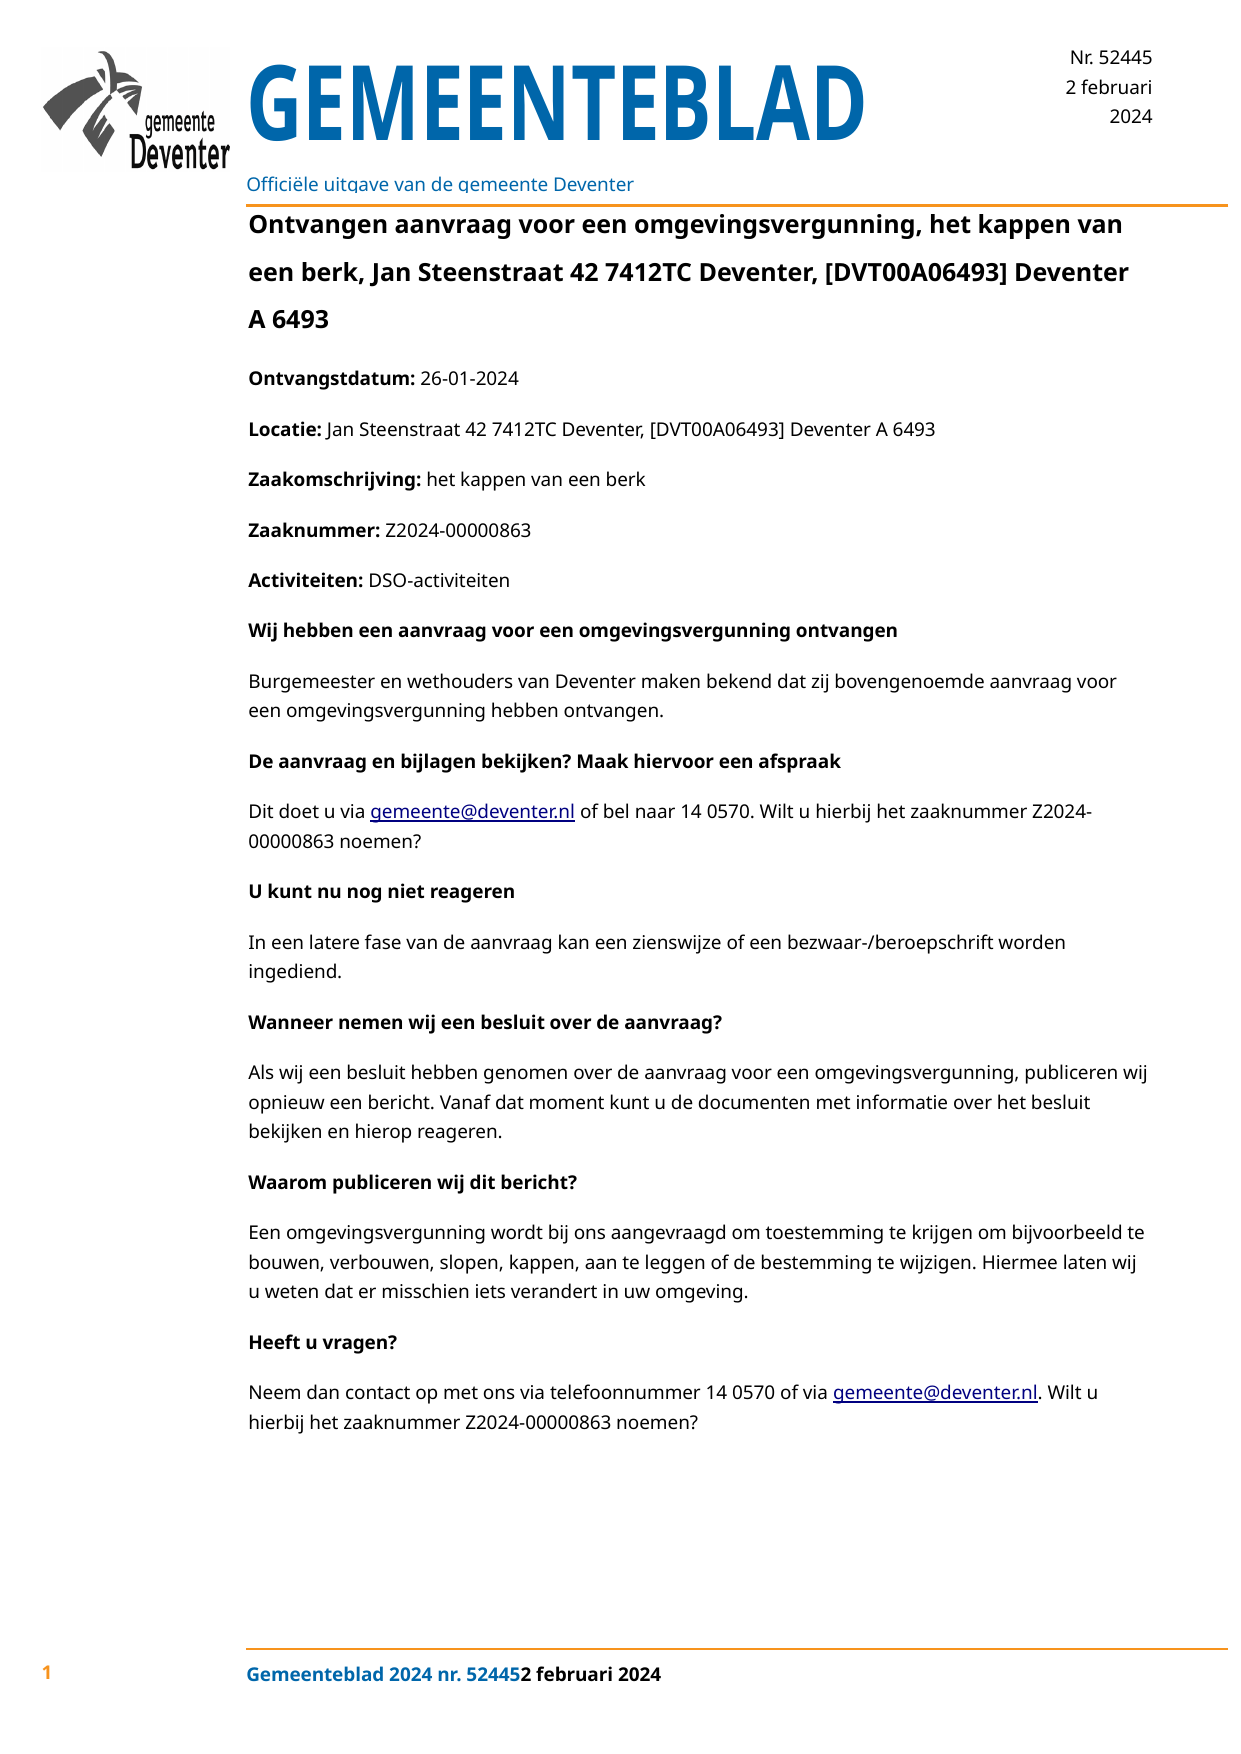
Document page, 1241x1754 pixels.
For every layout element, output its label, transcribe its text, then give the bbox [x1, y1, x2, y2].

text Dit doet u via gemeente@deventer.nl of bel naar 14 0570. Wilt u hierbij het zaaknummer Z2024-00000863 noemen? [248, 798, 1152, 854]
text Zaaknummer: Z2024-00000863 [248, 517, 1152, 542]
text Activiteiten: DSO-activiteiten [248, 567, 1152, 593]
text Ontvangen aanvraag voor een omgevingsvergunning, het kappen van een berk, Jan Steenstraat 42 7412TC Deventer, [DVT00A06493] Deventer A 6493 [248, 207, 1152, 336]
text Als wij een besluit hebben genomen over de aanvraag voor een omgevingsvergunning, publiceren wij opnieuw een bericht. Vanaf dat moment kunt u de documenten met informatie over het besluit bekijken en hierop reageren. [248, 1059, 1152, 1144]
text Wij hebben een aanvraag voor een omgevingsvergunning ontvangen [248, 618, 1152, 643]
text In een latere fase van de aanvraag kan een zienswijze of een bezwaar-/beroepschrift worden ingediend. [248, 929, 1152, 984]
text Wanneer nemen wij een besluit over de aanvraag? [248, 1009, 1152, 1034]
picture [41, 47, 231, 172]
text Zaakomschrijving: het kappen van een berk [248, 466, 1152, 492]
text U kunt nu nog niet reageren [248, 878, 1152, 904]
text Heeft u vragen? [248, 1329, 1152, 1354]
text Een omgevingsvergunning wordt bij ons aangevraagd om toestemming te krijgen om bijvoorbeeld te bouwen, verbouwen, slopen, kappen, aan te leggen of de bestemming te wijzigen. Hiermee laten wij u weten dat er misschien iets verandert in uw omgeving. [248, 1219, 1152, 1304]
text Locatie: Jan Steenstraat 42 7412TC Deventer, [DVT00A06493] Deventer A 6493 [248, 416, 1152, 442]
text Ontvangstdatum: 26-01-2024 [248, 366, 1152, 391]
text De aanvraag en bijlagen bekijken? Maak hiervoor een afspraak [248, 748, 1152, 774]
text Neem dan contact op met ons via telefoonnummer 14 0570 of via gemeente@deventer.nl. Wilt u hierbij het zaaknummer Z2024-00000863 noemen? [248, 1379, 1152, 1434]
text Burgemeester en wethouders van Deventer maken bekend dat zij bovengenoemde aanvraag voor een omgevingsvergunning hebben ontvangen. [248, 668, 1152, 723]
text Waarom publiceren wij dit bericht? [248, 1169, 1152, 1194]
